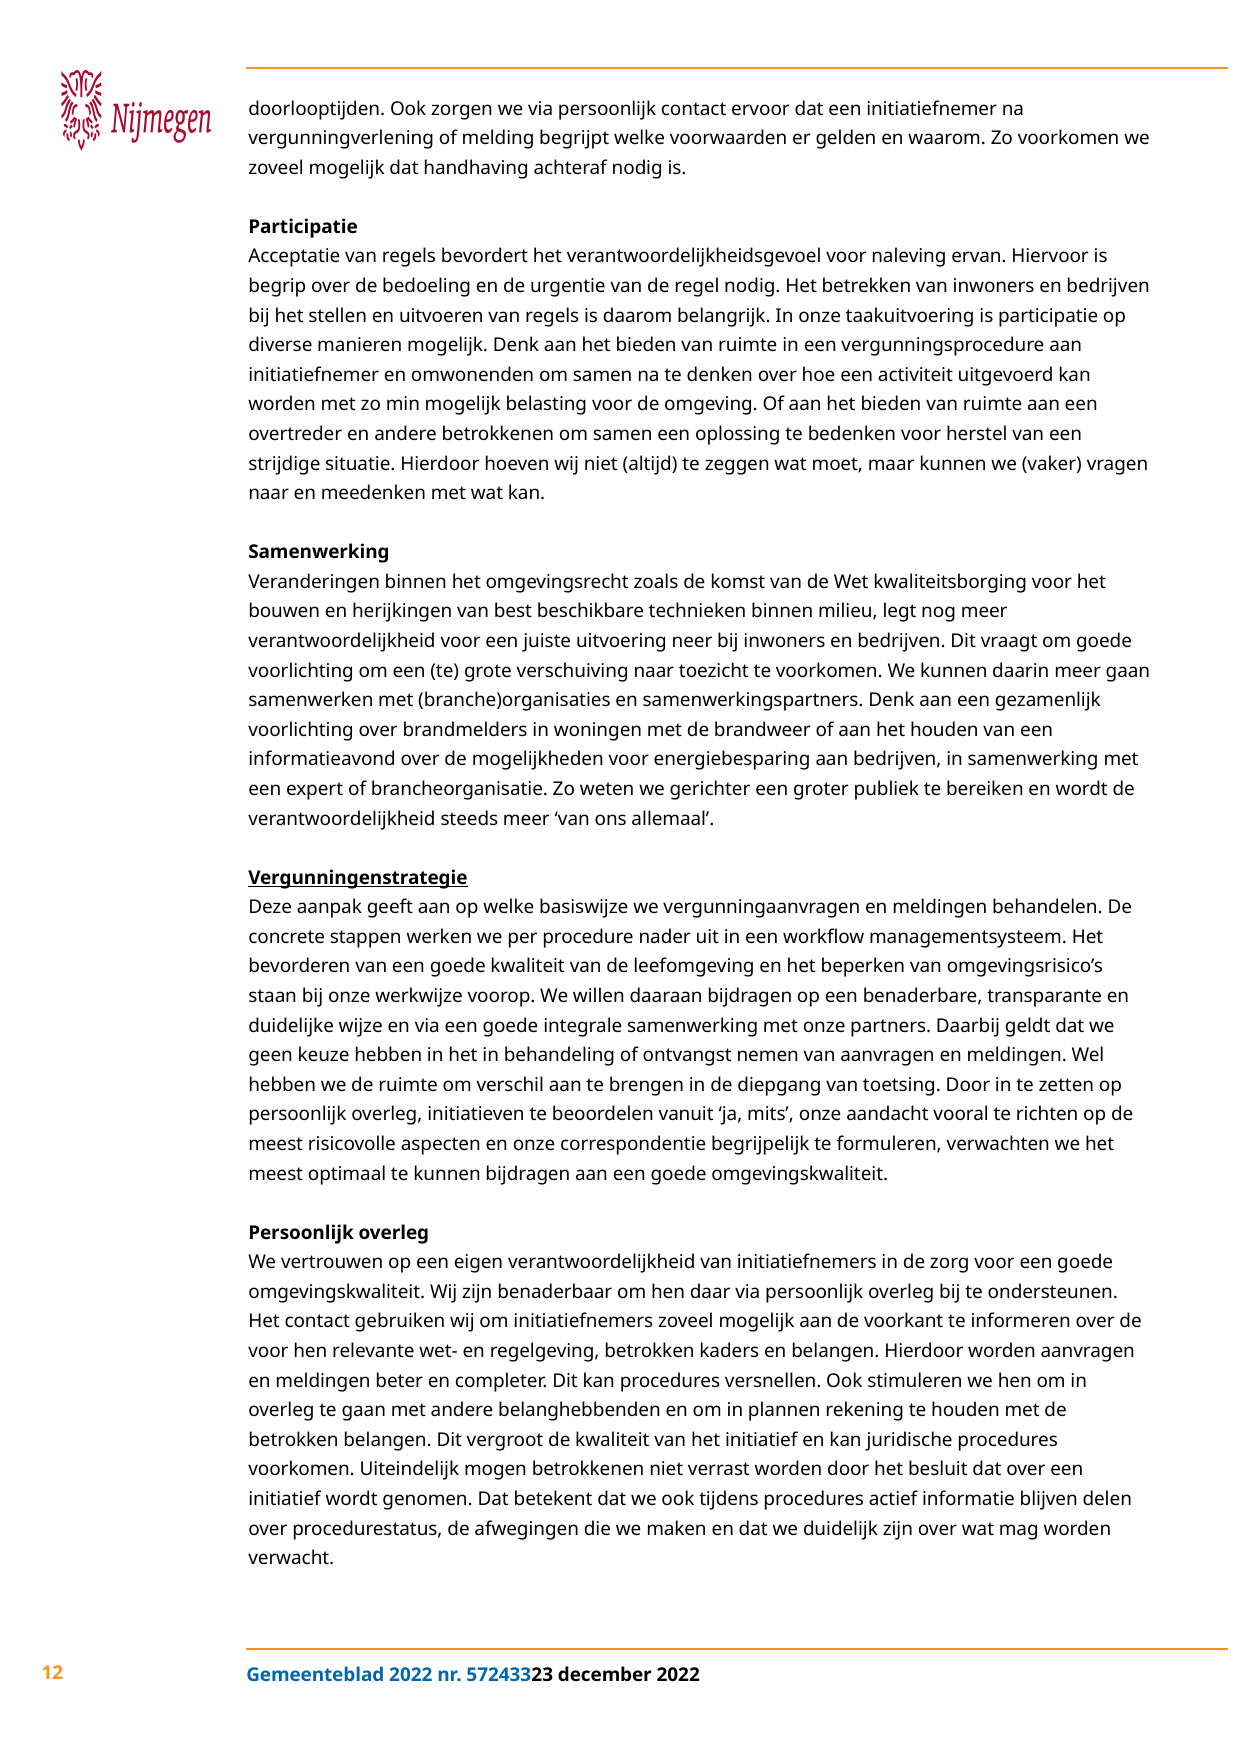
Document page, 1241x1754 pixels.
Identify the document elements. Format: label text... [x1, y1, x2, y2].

text Persoonlijk overleg [248, 1219, 1152, 1245]
text Samenwerking [248, 538, 1152, 564]
text doorlooptijden. Ook zorgen we via persoonlijk contact ervoor dat een initiatiefnemer na vergunningverlening of melding begrijpt welke voorwaarden er gelden en waarom. Zo voorkomen we zoveel mogelijk dat handhaving achteraf nodig is. [248, 95, 1152, 180]
text We vertrouwen op een eigen verantwoordelijkheid van initiatiefnemers in de zorg voor een goede omgevingskwaliteit. Wij zijn benaderbaar om hen daar via persoonlijk overleg bij te ondersteunen. Het contact gebruiken wij om initiatiefnemers zoveel mogelijk aan de voorkant te informeren over de voor hen relevante wet- en regelgeving, betrokken kaders en belangen. Hierdoor worden aanvragen en meldingen beter en completer. Dit kan procedures versnellen. Ook stimuleren we hen om in overleg te gaan met andere belanghebbenden en om in plannen rekening te houden met de betrokken belangen. Dit vergroot de kwaliteit van het initiatief en kan juridische procedures voorkomen. Uiteindelijk mogen betrokkenen niet verrast worden door het besluit dat over een initiatief wordt genomen. Dat betekent dat we ook tijdens procedures actief informatie blijven delen over procedurestatus, de afwegingen die we maken en dat we duidelijk zijn over wat mag worden verwacht. [248, 1248, 1152, 1570]
picture [41, 47, 231, 172]
text Participatie [248, 213, 1152, 239]
text Vergunningenstrategie [248, 864, 1152, 890]
text Acceptatie van regels bevordert het verantwoordelijkheidsgevoel voor naleving ervan. Hiervoor is begrip over de bedoeling en de urgentie van de regel nodig. Het betrekken van inwoners en bedrijven bij het stellen en uitvoeren van regels is daarom belangrijk. In onze taakuitvoering is participatie op diverse manieren mogelijk. Denk aan het bieden van ruimte in een vergunningsprocedure aan initiatiefnemer en omwonenden om samen na te denken over hoe een activiteit uitgevoerd kan worden met zo min mogelijk belasting voor de omgeving. Of aan het bieden van ruimte aan een overtreder en andere betrokkenen om samen een oplossing te bedenken voor herstel van een strijdige situatie. Hierdoor hoeven wij niet (altijd) te zeggen wat moet, maar kunnen we (vaker) vragen naar en meedenken met wat kan. [248, 243, 1152, 505]
text Deze aanpak geeft aan op welke basiswijze we vergunningaanvragen en meldingen behandelen. De concrete stappen werken we per procedure nader uit in een workflow managementsysteem. Het bevorderen van een goede kwaliteit van de leefomgeving en het beperken van omgevingsrisico’s staan bij onze werkwijze voorop. We willen daaraan bijdragen op een benaderbare, transparante en duidelijke wijze en via een goede integrale samenwerking met onze partners. Daarbij geldt dat we geen keuze hebben in het in behandeling of ontvangst nemen van aanvragen en meldingen. Wel hebben we de ruimte om verschil aan te brengen in de diepgang van toetsing. Door in te zetten op persoonlijk overleg, initiatieven te beoordelen vanuit ‘ja, mits’, onze aandacht vooral te richten op de meest risicovolle aspecten en onze correspondentie begrijpelijk te formuleren, verwachten we het meest optimaal te kunnen bijdragen aan een goede omgevingskwaliteit. [248, 893, 1152, 1186]
text Veranderingen binnen het omgevingsrecht zoals de komst van de Wet kwaliteitsborging voor het bouwen en herijkingen van best beschikbare technieken binnen milieu, legt nog meer verantwoordelijkheid voor een juiste uitvoering neer bij inwoners en bedrijven. Dit vraagt om goede voorlichting om een (te) grote verschuiving naar toezicht te voorkomen. We kunnen daarin meer gaan samenwerken met (branche)organisaties en samenwerkingspartners. Denk aan een gezamenlijk voorlichting over brandmelders in woningen met de brandweer of aan het houden van een informatieavond over de mogelijkheden voor energiebesparing aan bedrijven, in samenwerking met een expert of brancheorganisatie. Zo weten we gerichter een groter publiek te bereiken en wordt de verantwoordelijkheid steeds meer ‘van ons allemaal’. [248, 568, 1152, 831]
